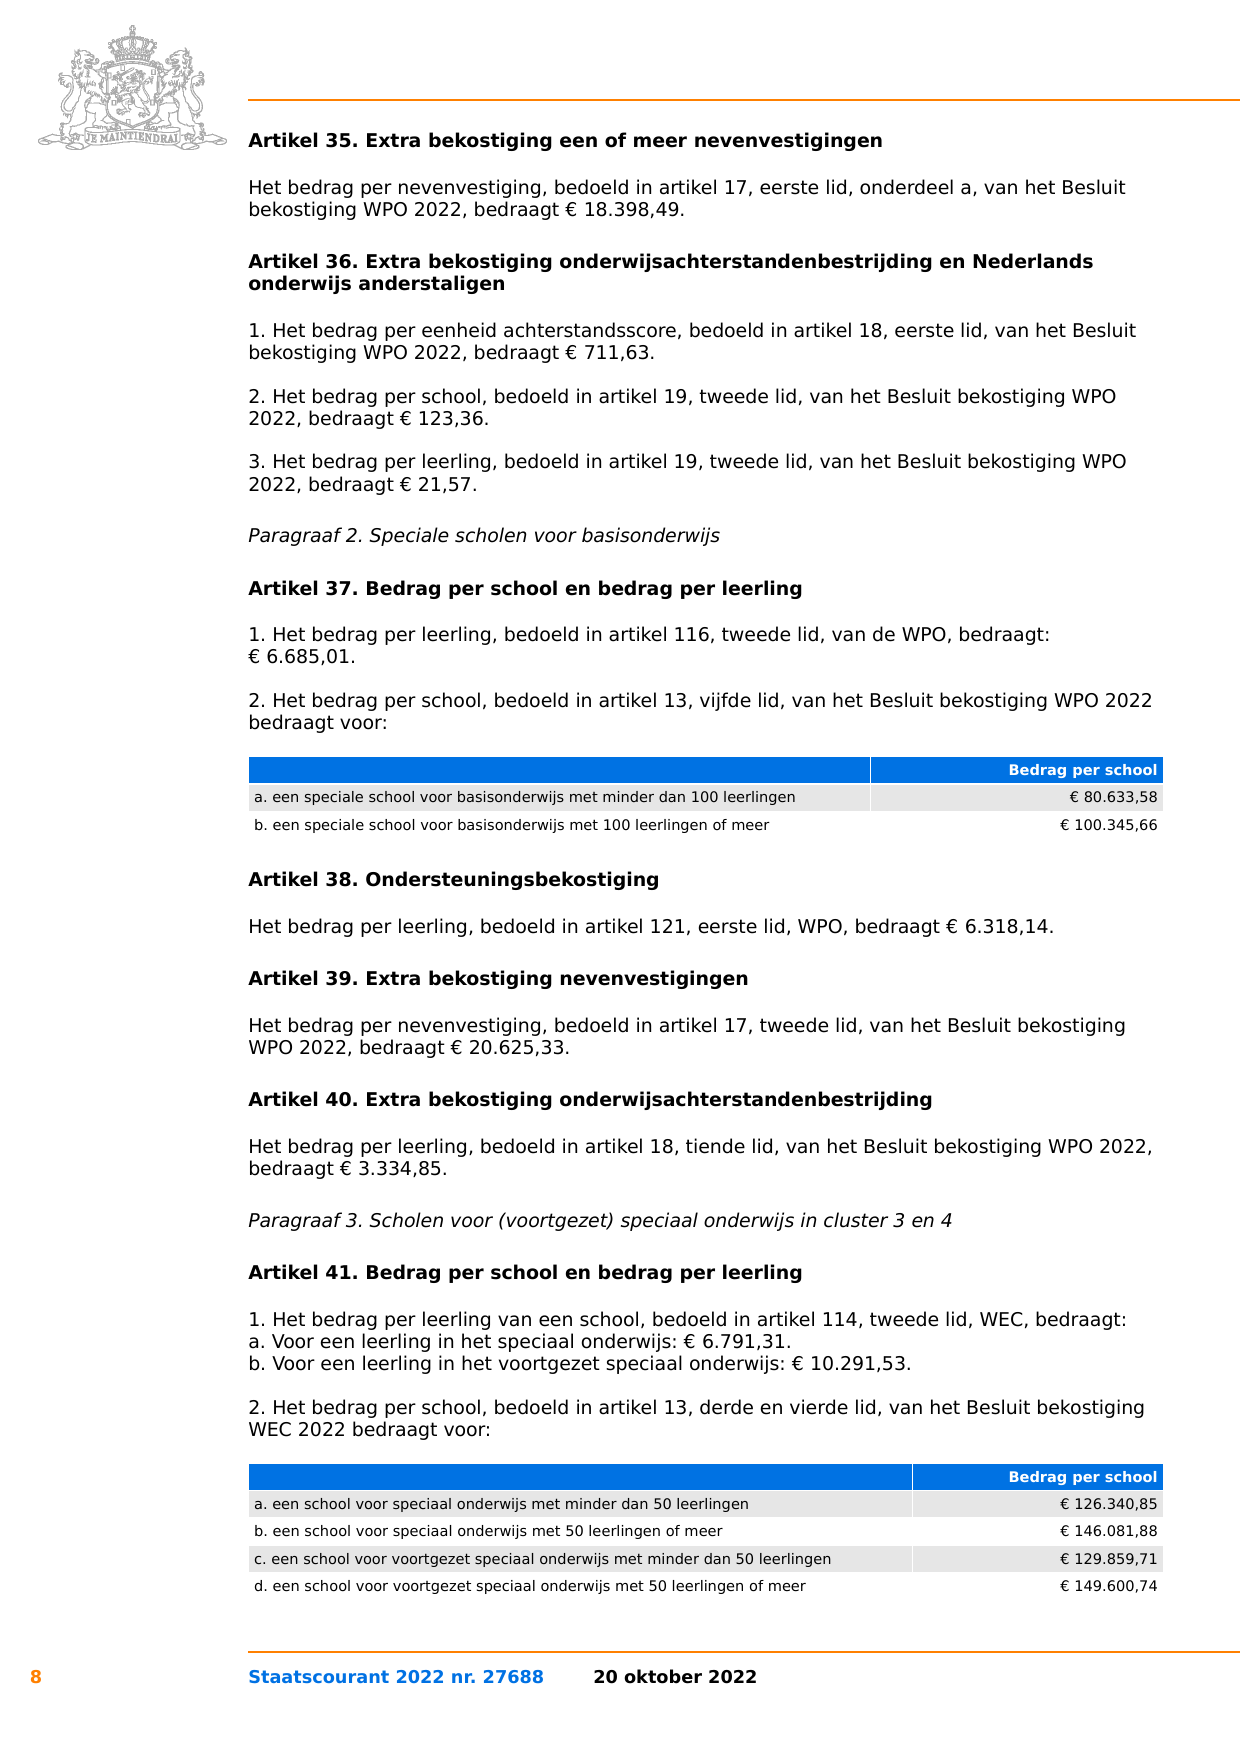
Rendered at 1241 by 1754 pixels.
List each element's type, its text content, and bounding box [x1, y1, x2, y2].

subtitle Artikel 38. Ondersteuningsbekostiging [248, 869, 1163, 891]
text Het bedrag per nevenvestiging, bedoeld in artikel 17, tweede lid, van het Besluit bekostiging WPO 2022, bedraagt € 20.625,33. [248, 1015, 1163, 1059]
table_header Bedrag per school [913, 1464, 1163, 1490]
text Het bedrag per leerling, bedoeld in artikel 121, eerste lid, WPO, bedraagt € 6.318,14. [248, 916, 1163, 938]
subtitle Artikel 41. Bedrag per school en bedrag per leerling [248, 1262, 1163, 1284]
text 2. Het bedrag per school, bedoeld in artikel 13, vijfde lid, van het Besluit bekostiging WPO 2022 bedraagt voor: [248, 690, 1163, 734]
text 1. Het bedrag per eenheid achterstandsscore, bedoeld in artikel 18, eerste lid, van het Besluit bekostiging WPO 2022, bedraagt € 711,63. [248, 320, 1163, 364]
subtitle Artikel 35. Extra bekostiging een of meer nevenvestigingen [248, 130, 1163, 152]
subtitle Artikel 36. Extra bekostiging onderwijsachterstandenbestrijding en Nederlands onderwijs anderstaligen [248, 251, 1163, 295]
table_cell € 126.340,85 [913, 1491, 1163, 1517]
picture [38, 25, 227, 150]
text 3. Het bedrag per leerling, bedoeld in artikel 19, tweede lid, van het Besluit bekostiging WPO 2022, bedraagt € 21,57. [248, 451, 1163, 495]
table_cell b. een speciale school voor basisonderwijs met 100 leerlingen of meer [249, 812, 870, 838]
table_cell € 100.345,66 [871, 812, 1163, 838]
text 1. Het bedrag per leerling van een school, bedoeld in artikel 114, tweede lid, WEC, bedraagt: [248, 1309, 1163, 1331]
text Het bedrag per nevenvestiging, bedoeld in artikel 17, eerste lid, onderdeel a, van het Besluit bekostiging WPO 2022, bedraagt € 18.398,49. [248, 177, 1163, 221]
table_cell € 80.633,58 [871, 785, 1163, 811]
table_cell a. een speciale school voor basisonderwijs met minder dan 100 leerlingen [249, 785, 870, 811]
text 2. Het bedrag per school, bedoeld in artikel 13, derde en vierde lid, van het Besluit bekostiging WEC 2022 bedraagt voor: [248, 1397, 1163, 1441]
subtitle Artikel 37. Bedrag per school en bedrag per leerling [248, 577, 1163, 599]
subtitle Artikel 39. Extra bekostiging nevenvestigingen [248, 968, 1163, 990]
table_cell b. een school voor speciaal onderwijs met 50 leerlingen of meer [249, 1519, 912, 1545]
table_cell d. een school voor voortgezet speciaal onderwijs met 50 leerlingen of meer [249, 1573, 912, 1600]
table_cell € 129.859,71 [913, 1546, 1163, 1572]
table_cell € 146.081,88 [913, 1519, 1163, 1545]
text a. Voor een leerling in het speciaal onderwijs: € 6.791,31. [248, 1331, 1163, 1353]
table_cell c. een school voor voortgezet speciaal onderwijs met minder dan 50 leerlingen [249, 1546, 912, 1572]
table_header [249, 1464, 912, 1490]
table_cell € 149.600,74 [913, 1573, 1163, 1600]
text 2. Het bedrag per school, bedoeld in artikel 19, tweede lid, van het Besluit bekostiging WPO 2022, bedraagt € 123,36. [248, 386, 1163, 429]
table_header [249, 757, 870, 783]
table_header Bedrag per school [871, 757, 1163, 783]
subtitle Paragraaf 3. Scholen voor (voortgezet) speciaal onderwijs in cluster 3 en 4 [248, 1210, 1163, 1232]
text 1. Het bedrag per leerling, bedoeld in artikel 116, tweede lid, van de WPO, bedraagt: € 6.685,01. [248, 624, 1163, 668]
subtitle Artikel 40. Extra bekostiging onderwijsachterstandenbestrijding [248, 1089, 1163, 1111]
text b. Voor een leerling in het voortgezet speciaal onderwijs: € 10.291,53. [248, 1353, 1163, 1375]
text Het bedrag per leerling, bedoeld in artikel 18, tiende lid, van het Besluit bekostiging WPO 2022, bedraagt € 3.334,85. [248, 1136, 1163, 1180]
subtitle Paragraaf 2. Speciale scholen voor basisonderwijs [248, 525, 1163, 547]
table_cell a. een school voor speciaal onderwijs met minder dan 50 leerlingen [249, 1491, 912, 1517]
